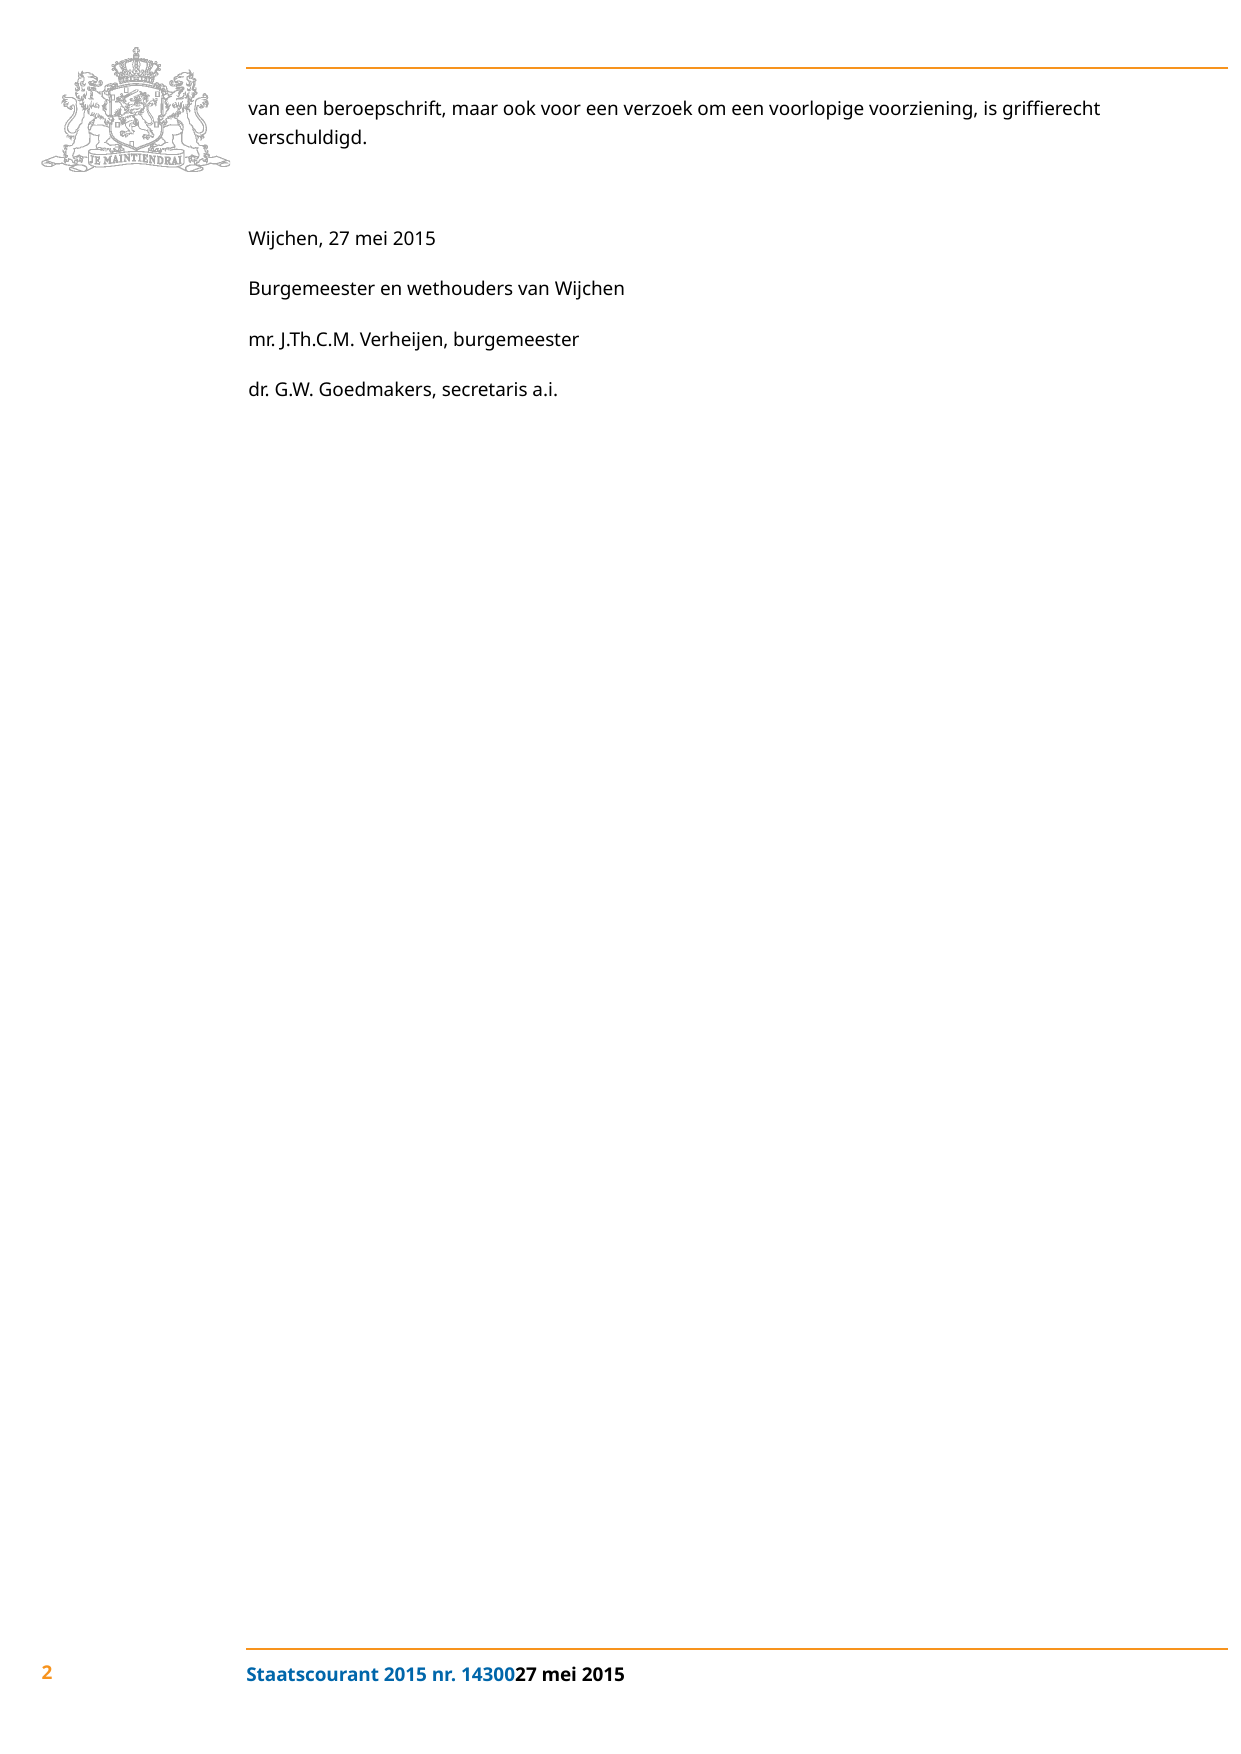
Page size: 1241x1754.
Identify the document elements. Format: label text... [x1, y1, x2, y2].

text Wijchen, 27 mei 2015 [248, 225, 1152, 251]
picture [41, 47, 231, 172]
text mr. J.Th.C.M. Verheijen, burgemeester [248, 326, 1152, 352]
text van een beroepschrift, maar ook voor een verzoek om een voorlopige voorziening, is griffierecht verschuldigd. [248, 95, 1152, 150]
text dr. G.W. Goedmakers, secretaris a.i. [248, 376, 1152, 402]
text Burgemeester en wethouders van Wijchen [248, 276, 1152, 301]
